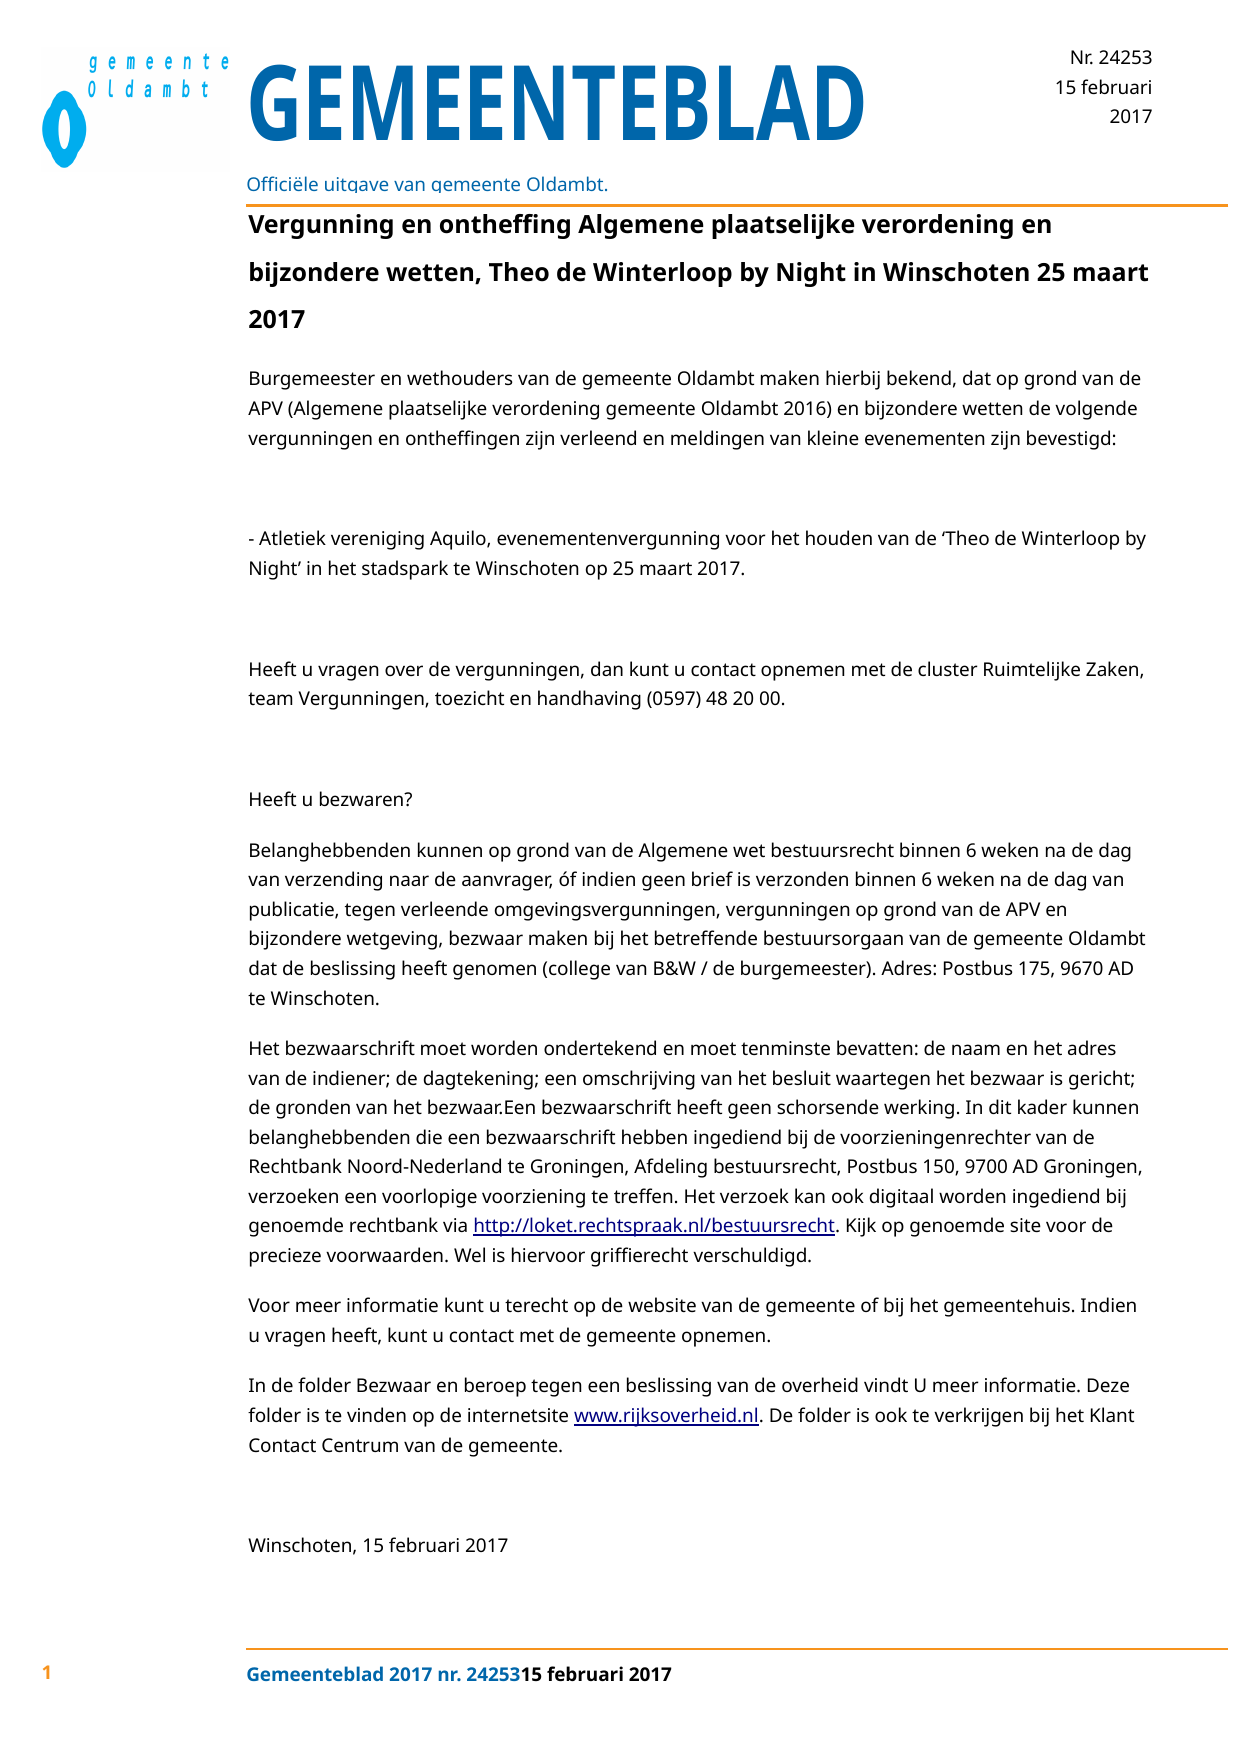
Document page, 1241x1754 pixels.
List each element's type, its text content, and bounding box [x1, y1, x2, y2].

text Heeft u vragen over de vergunningen, dan kunt u contact opnemen met de cluster Ruimtelijke Zaken, team Vergunningen, toezicht en handhaving (0597) 48 20 00. [248, 656, 1152, 711]
text Voor meer informatie kunt u terecht op de website van de gemeente of bij het gemeentehuis. Indien u vragen heeft, kunt u contact met de gemeente opnemen. [248, 1293, 1152, 1348]
text In de folder Bezwaar en beroep tegen een beslissing van de overheid vindt U meer informatie. Deze folder is te vinden op de internetsite www.rijksoverheid.nl. De folder is ook te verkrijgen bij het Klant Contact Centrum van de gemeente. [248, 1373, 1152, 1457]
text Burgemeester en wethouders van de gemeente Oldambt maken hierbij bekend, dat op grond van de APV (Algemene plaatselijke verordening gemeente Oldambt 2016) en bijzondere wetten de volgende vergunningen en ontheffingen zijn verleend en meldingen van kleine evenementen zijn bevestigd: [248, 366, 1152, 450]
text Heeft u bezwaren? [248, 786, 1152, 812]
text Het bezwaarschrift moet worden ondertekend en moet tenminste bevatten: de naam en het adres van de indiener; de dagtekening; een omschrijving van het besluit waartegen het bezwaar is gericht; de gronden van het bezwaar.Een bezwaarschrift heeft geen schorsende werking. In dit kader kunnen belanghebbenden die een bezwaarschrift hebben ingediend bij de voorzieningenrechter van de Rechtbank Noord-Nederland te Groningen, Afdeling bestuursrecht, Postbus 150, 9700 AD Groningen, verzoeken een voorlopige voorziening te treffen. Het verzoek kan ook digitaal worden ingediend bij genoemde rechtbank via http://loket.rechtspraak.nl/bestuursrecht. Kijk op genoemde site voor de precieze voorwaarden. Wel is hiervoor griffierecht verschuldigd. [248, 1035, 1152, 1268]
text Vergunning en ontheffing Algemene plaatselijke verordening en bijzondere wetten, Theo de Winterloop by Night in Winschoten 25 maart 2017 [248, 207, 1152, 336]
text Winschoten, 15 februari 2017 [248, 1533, 1152, 1558]
text - Atletiek vereniging Aquilo, evenementenvergunning voor het houden van de ‘Theo de Winterloop by Night’ in het stadspark te Winschoten op 25 maart 2017. [248, 526, 1152, 581]
text Belanghebbenden kunnen op grond van de Algemene wet bestuursrecht binnen 6 weken na de dag van verzending naar de aanvrager, óf indien geen brief is verzonden binnen 6 weken na de dag van publicatie, tegen verleende omgevingsvergunningen, vergunningen op grond van de APV en bijzondere wetgeving, bezwaar maken bij het betreffende bestuursorgaan van de gemeente Oldambt dat de beslissing heeft genomen (college van B&W / de burgemeester). Adres: Postbus 175, 9670 AD te Winschoten. [248, 837, 1152, 1010]
picture [41, 47, 231, 172]
